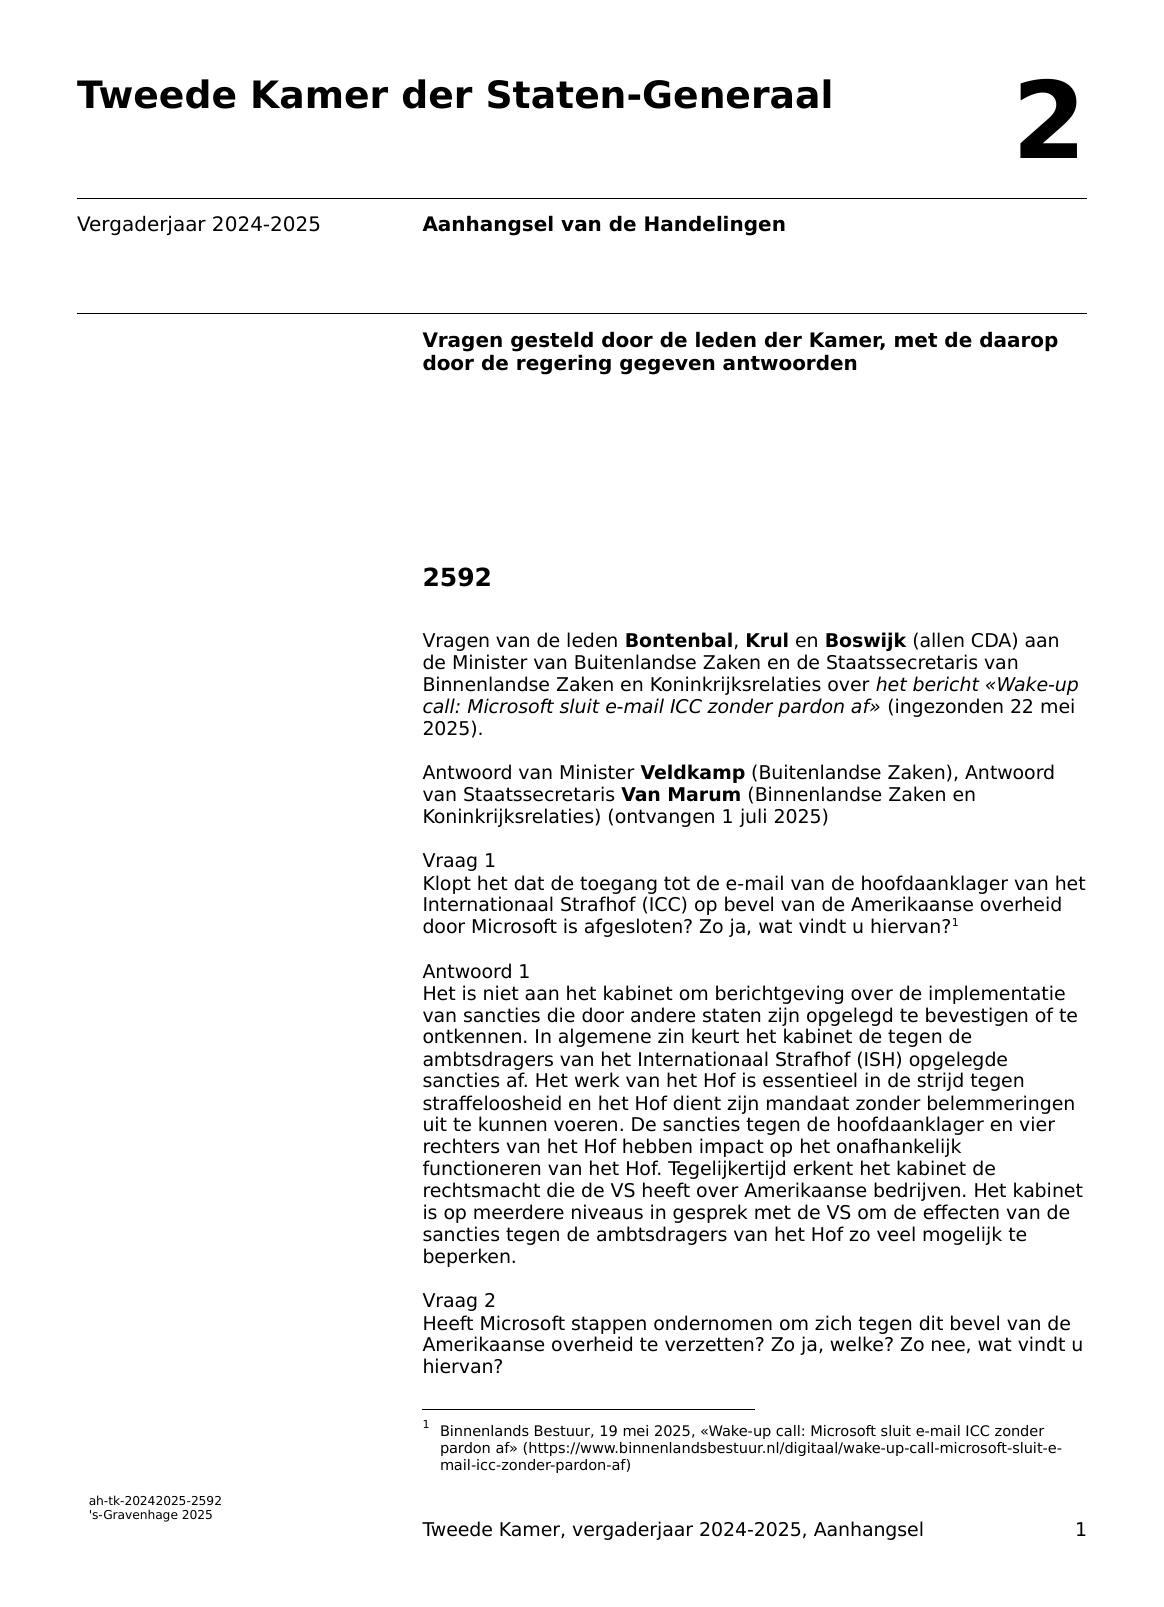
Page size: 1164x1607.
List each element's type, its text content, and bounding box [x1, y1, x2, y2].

text 2592 [422, 563, 1087, 592]
text Vraag 2 [422, 1290, 1087, 1312]
text Antwoord van Minister Veldkamp (Buitenlandse Zaken), Antwoord van Staatssecretaris Van Marum (Binnenlandse Zaken en Koninkrijksrelaties) (ontvangen 1 juli 2025) [422, 762, 1087, 828]
text 's-Gravenhage 2025 [88, 1508, 323, 1522]
text Heeft Microsoft stappen ondernomen om zich tegen dit bevel van de Amerikaanse overheid te verzetten? Zo ja, welke? Zo nee, wat vindt u hiervan? [422, 1312, 1087, 1378]
table_cell Vragen gesteld door de leden der Kamer, met de daarop door de regering gegeven antwoorden [422, 314, 1087, 375]
table_header 2 [886, 59, 1087, 198]
text ah-tk-20242025-2592 [88, 1494, 323, 1508]
table_header Tweede Kamer der Staten-Generaal [77, 59, 886, 198]
text Antwoord 1 [422, 961, 1087, 982]
table_cell Vergaderjaar 2024-2025 [77, 199, 422, 313]
text Binnenlands Bestuur, 19 mei 2025, «Wake-up call: Microsoft sluit e-mail ICC zonder pardon af» (https://www.binnenlandsbestuur.nl/digitaal/wake-up-call-microsoft-sluit-e-mail-icc-zonder-pardon-af) [422, 1418, 1087, 1474]
table_cell Aanhangsel van de Handelingen [422, 199, 1087, 313]
text Klopt het dat de toegang tot de e-mail van de hoofdaanklager van het Internationaal Strafhof (ICC) op bevel van de Amerikaanse overheid door Microsoft is afgesloten? Zo ja, wat vindt u hiervan? [422, 872, 1087, 938]
text Vragen van de leden Bontenbal, Krul en Boswijk (allen CDA) aan de Minister van Buitenlandse Zaken en de Staatssecretaris van Binnenlandse Zaken en Koninkrijksrelaties over het bericht «Wake-up call: Microsoft sluit e-mail ICC zonder pardon af» (ingezonden 22 mei 2025). [422, 630, 1087, 740]
text Vraag 1 [422, 850, 1087, 872]
table_cell [77, 314, 422, 375]
text Het is niet aan het kabinet om berichtgeving over de implementatie van sancties die door andere staten zijn opgelegd te bevestigen of te ontkennen. In algemene zin keurt het kabinet de tegen de ambtsdragers van het Internationaal Strafhof (ISH) opgelegde sancties af. Het werk van het Hof is essentieel in de strijd tegen straffeloosheid en het Hof dient zijn mandaat zonder belemmeringen uit te kunnen voeren. De sancties tegen de hoofdaanklager en vier rechters van het Hof hebben impact op het onafhankelijk functioneren van het Hof. Tegelijkertijd erkent het kabinet de rechtsmacht die de VS heeft over Amerikaanse bedrijven. Het kabinet is op meerdere niveaus in gesprek met de VS om de effecten van de sancties tegen de ambtsdragers van het Hof zo veel mogelijk te beperken. [422, 982, 1087, 1268]
